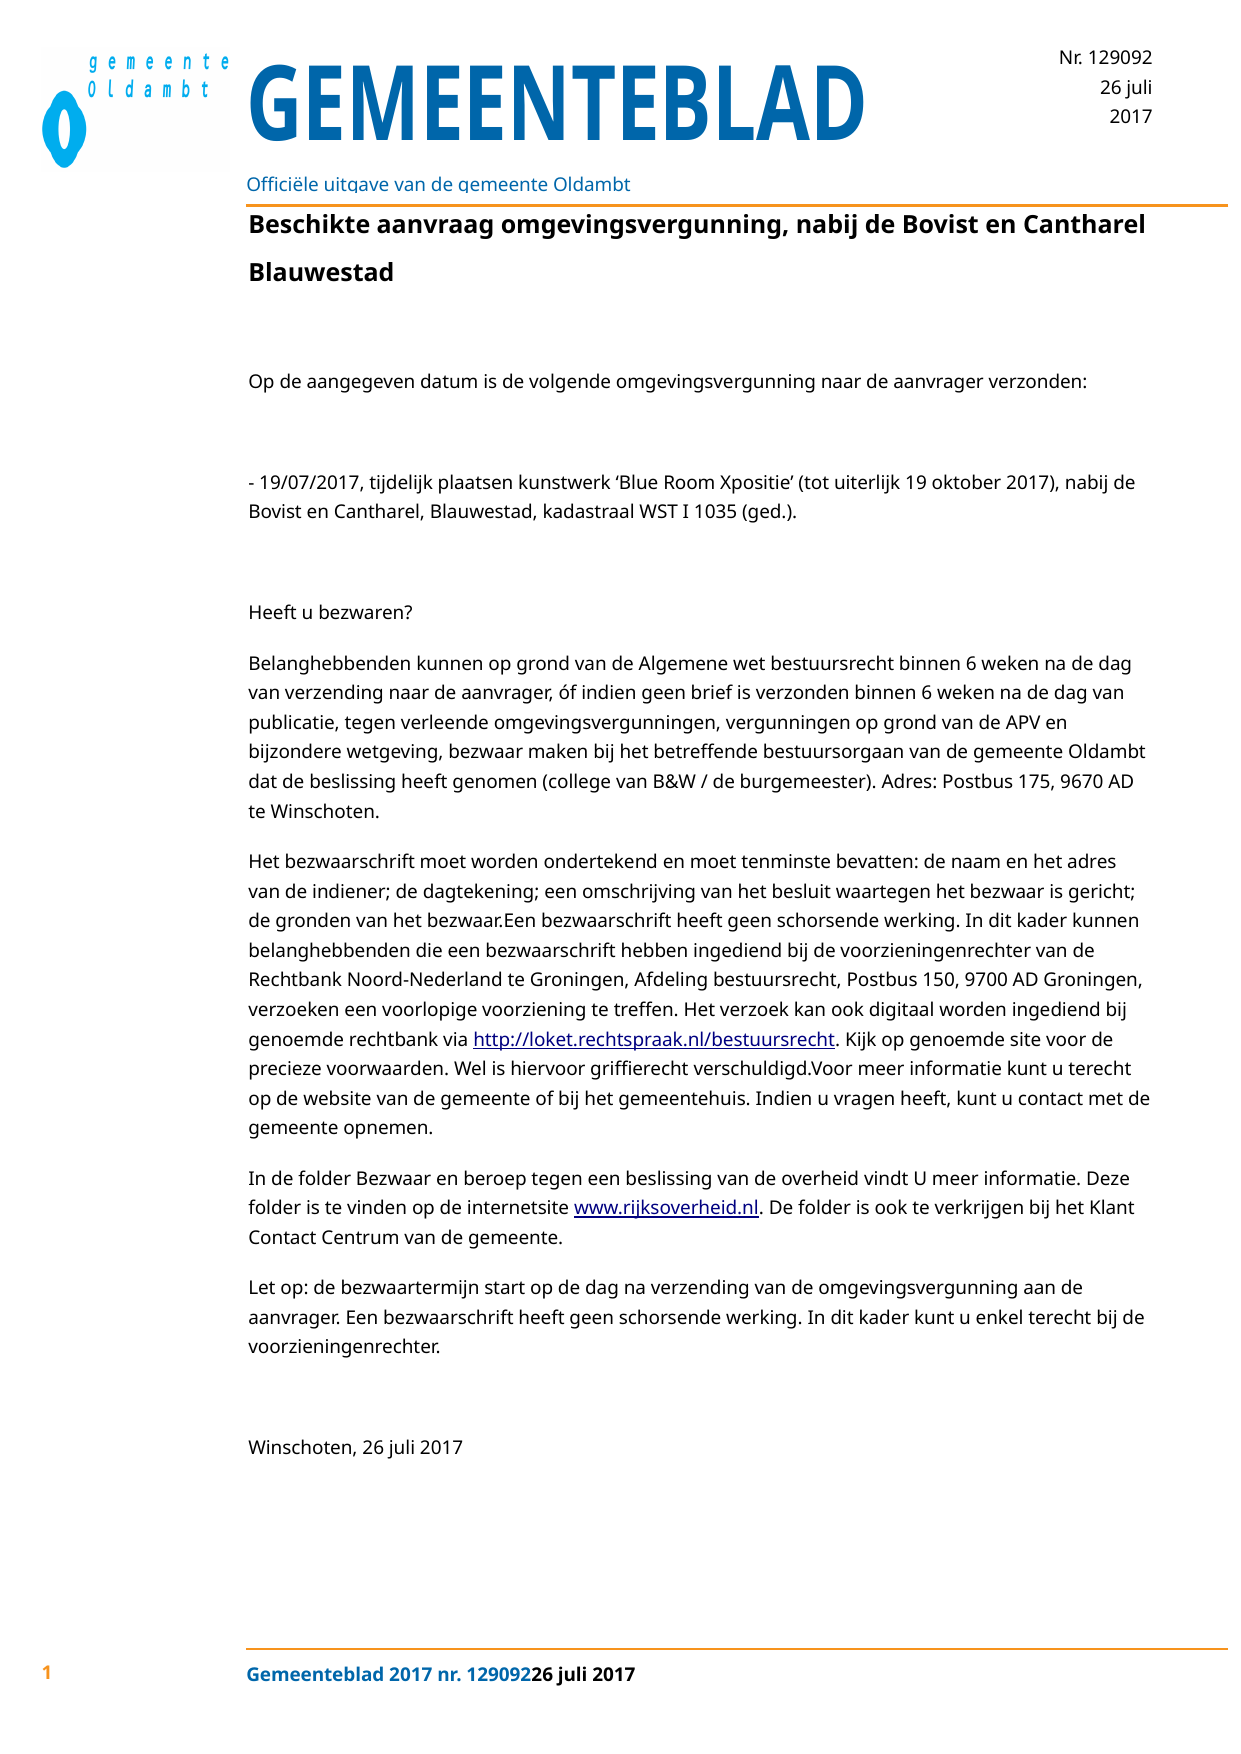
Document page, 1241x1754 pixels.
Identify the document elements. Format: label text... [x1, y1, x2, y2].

text Het bezwaarschrift moet worden ondertekend en moet tenminste bevatten: de naam en het adres van de indiener; de dagtekening; een omschrijving van het besluit waartegen het bezwaar is gericht; de gronden van het bezwaar.Een bezwaarschrift heeft geen schorsende werking. In dit kader kunnen belanghebbenden die een bezwaarschrift hebben ingediend bij de voorzieningenrechter van de Rechtbank Noord-Nederland te Groningen, Afdeling bestuursrecht, Postbus 150, 9700 AD Groningen, verzoeken een voorlopige voorziening te treffen. Het verzoek kan ook digitaal worden ingediend bij genoemde rechtbank via http://loket.rechtspraak.nl/bestuursrecht. Kijk op genoemde site voor de precieze voorwaarden. Wel is hiervoor griffierecht verschuldigd.Voor meer informatie kunt u terecht op de website van de gemeente of bij het gemeentehuis. Indien u vragen heeft, kunt u contact met de gemeente opnemen. [248, 848, 1152, 1140]
text Heeft u bezwaren? [248, 599, 1152, 625]
text Belanghebbenden kunnen op grond van de Algemene wet bestuursrecht binnen 6 weken na de dag van verzending naar de aanvrager, óf indien geen brief is verzonden binnen 6 weken na de dag van publicatie, tegen verleende omgevingsvergunningen, vergunningen op grond van de APV en bijzondere wetgeving, bezwaar maken bij het betreffende bestuursorgaan van de gemeente Oldambt dat de beslissing heeft genomen (college van B&W / de burgemeester). Adres: Postbus 175, 9670 AD te Winschoten. [248, 650, 1152, 824]
text - 19/07/2017, tijdelijk plaatsen kunstwerk ‘Blue Room Xpositie’ (tot uiterlijk 19 oktober 2017), nabij de Bovist en Cantharel, Blauwestad, kadastraal WST I 1035 (ged.). [248, 469, 1152, 524]
text Winschoten, 26 juli 2017 [248, 1434, 1152, 1460]
text In de folder Bezwaar en beroep tegen een beslissing van de overheid vindt U meer informatie. Deze folder is te vinden op de internetsite www.rijksoverheid.nl. De folder is ook te verkrijgen bij het Klant Contact Centrum van de gemeente. [248, 1165, 1152, 1250]
text Beschikte aanvraag omgevingsvergunning, nabij de Bovist en Cantharel Blauwestad [248, 207, 1152, 288]
text Let op: de bezwaartermijn start op de dag na verzending van de omgevingsvergunning aan de aanvrager. Een bezwaarschrift heeft geen schorsende werking. In dit kader kunt u enkel terecht bij de voorzieningenrechter. [248, 1274, 1152, 1359]
picture [41, 47, 231, 172]
text Op de aangegeven datum is de volgende omgevingsvergunning naar de aanvrager verzonden: [248, 368, 1152, 394]
